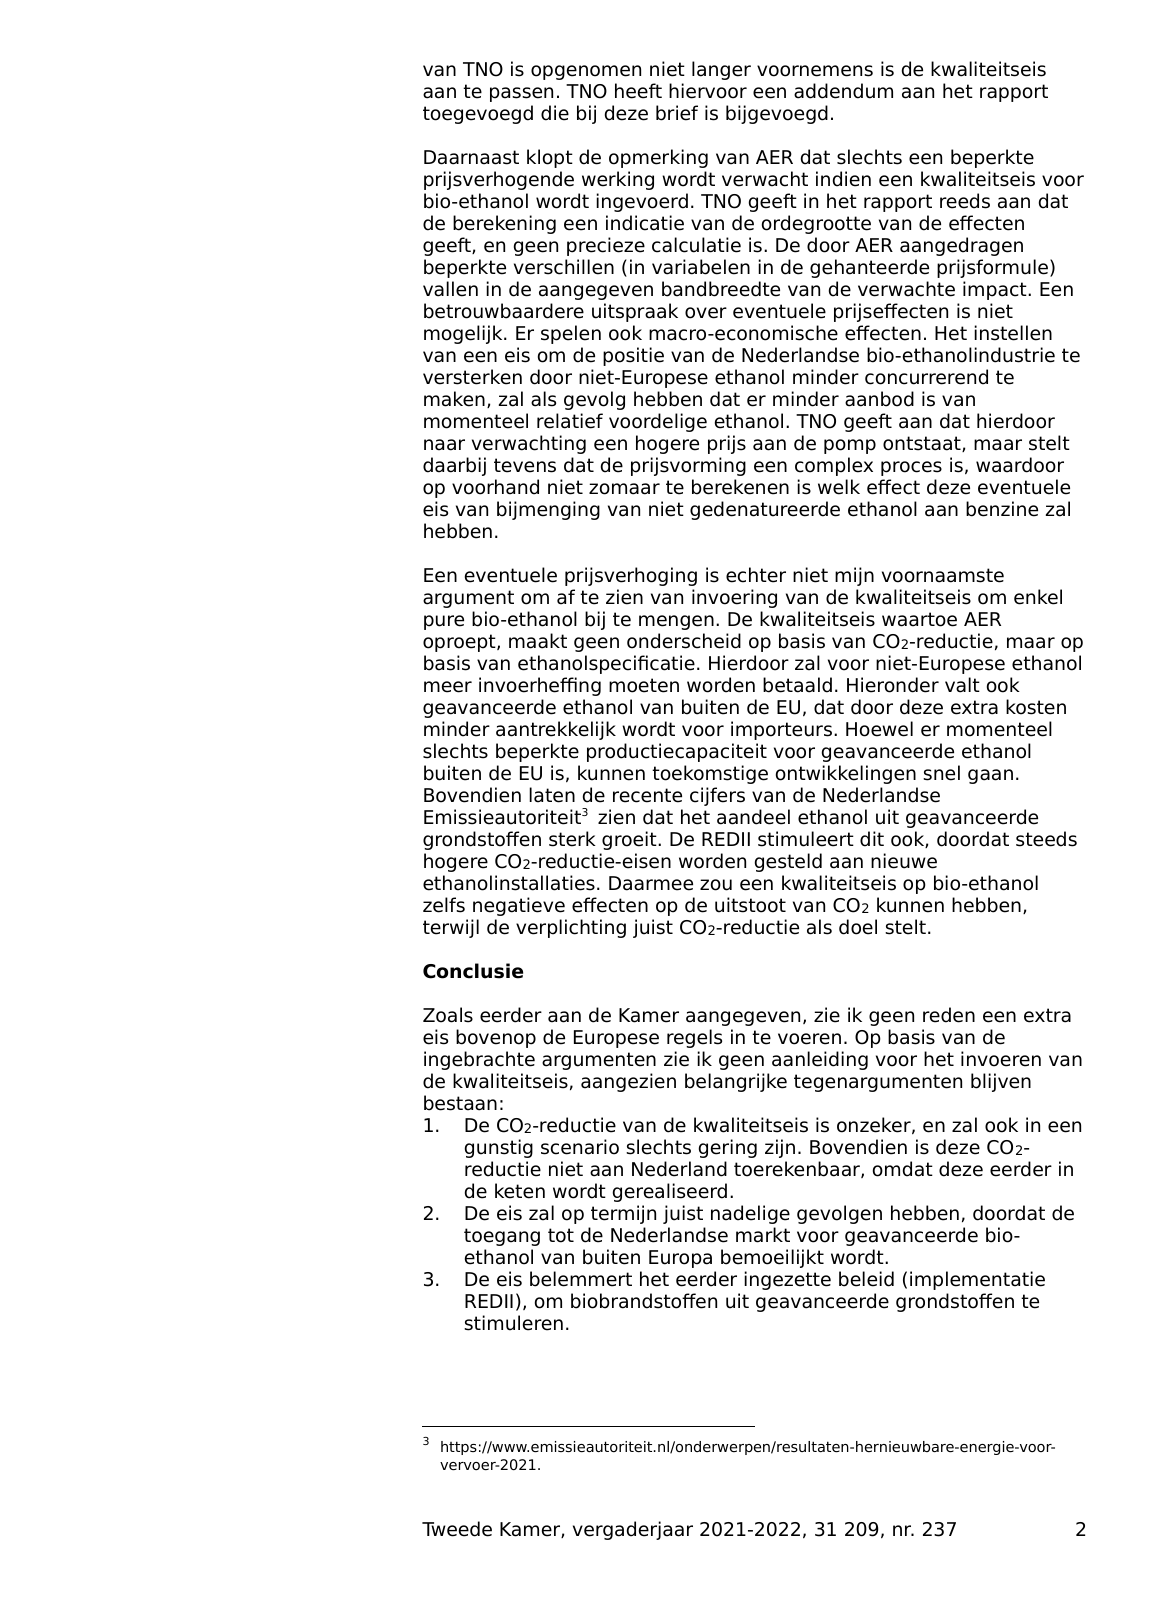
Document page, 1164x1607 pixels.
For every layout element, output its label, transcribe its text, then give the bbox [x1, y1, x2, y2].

text 2. De eis zal op termijn juist nadelige gevolgen hebben, doordat de toegang tot de Nederlandse markt voor geavanceerde bio-ethanol van buiten Europa bemoeilijkt wordt. [422, 1203, 1087, 1269]
text 1. De CO2-reductie van de kwaliteitseis is onzeker, en zal ook in een gunstig scenario slechts gering zijn. Bovendien is deze CO2-reductie niet aan Nederland toerekenbaar, omdat deze eerder in de keten wordt gerealiseerd. [422, 1115, 1087, 1203]
text van TNO is opgenomen niet langer voornemens is de kwaliteitseis aan te passen. TNO heeft hiervoor een addendum aan het rapport toegevoegd die bij deze brief is bijgevoegd. [422, 59, 1087, 125]
text Daarnaast klopt de opmerking van AER dat slechts een beperkte prijsverhogende werking wordt verwacht indien een kwaliteitseis voor bio-ethanol wordt ingevoerd. TNO geeft in het rapport reeds aan dat de berekening een indicatie van de ordegrootte van de effecten geeft, en geen precieze calculatie is. De door AER aangedragen beperkte verschillen (in variabelen in de gehanteerde prijsformule) vallen in de aangegeven bandbreedte van de verwachte impact. Een betrouwbaardere uitspraak over eventuele prijseffecten is niet mogelijk. Er spelen ook macro-economische effecten. Het instellen van een eis om de positie van de Nederlandse bio-ethanolindustrie te versterken door niet-Europese ethanol minder concurrerend te maken, zal als gevolg hebben dat er minder aanbod is van momenteel relatief voordelige ethanol. TNO geeft aan dat hierdoor naar verwachting een hogere prijs aan de pomp ontstaat, maar stelt daarbij tevens dat de prijsvorming een complex proces is, waardoor op voorhand niet zomaar te berekenen is welk effect deze eventuele eis van bijmenging van niet gedenatureerde ethanol aan benzine zal hebben. [422, 147, 1087, 543]
subtitle Conclusie [422, 961, 1087, 983]
text Zoals eerder aan de Kamer aangegeven, zie ik geen reden een extra eis bovenop de Europese regels in te voeren. Op basis van de ingebrachte argumenten zie ik geen aanleiding voor het invoeren van de kwaliteitseis, aangezien belangrijke tegenargumenten blijven bestaan: [422, 1005, 1087, 1115]
text https://www.emissieautoriteit.nl/onderwerpen/resultaten-hernieuwbare-energie-voor-vervoer-2021. [422, 1435, 1087, 1474]
text 3. De eis belemmert het eerder ingezette beleid (implementatie REDII), om biobrandstoffen uit geavanceerde grondstoffen te stimuleren. [422, 1269, 1087, 1335]
text Een eventuele prijsverhoging is echter niet mijn voornaamste argument om af te zien van invoering van de kwaliteitseis om enkel pure bio-ethanol bij te mengen. De kwaliteitseis waartoe AER oproept, maakt geen onderscheid op basis van CO2-reductie, maar op basis van ethanolspecificatie. Hierdoor zal voor niet-Europese ethanol meer invoerheffing moeten worden betaald. Hieronder valt ook geavanceerde ethanol van buiten de EU, dat door deze extra kosten minder aantrekkelijk wordt voor importeurs. Hoewel er momenteel slechts beperkte productiecapaciteit voor geavanceerde ethanol buiten de EU is, kunnen toekomstige ontwikkelingen snel gaan. Bovendien laten de recente cijfers van de Nederlandse Emissieautoriteit zien dat het aandeel ethanol uit geavanceerde grondstoffen sterk groeit. De REDII stimuleert dit ook, doordat steeds hogere CO2-reductie-eisen worden gesteld aan nieuwe ethanolinstallaties. Daarmee zou een kwaliteitseis op bio-ethanol zelfs negatieve effecten op de uitstoot van CO2 kunnen hebben, terwijl de verplichting juist CO2-reductie als doel stelt. [422, 565, 1087, 939]
